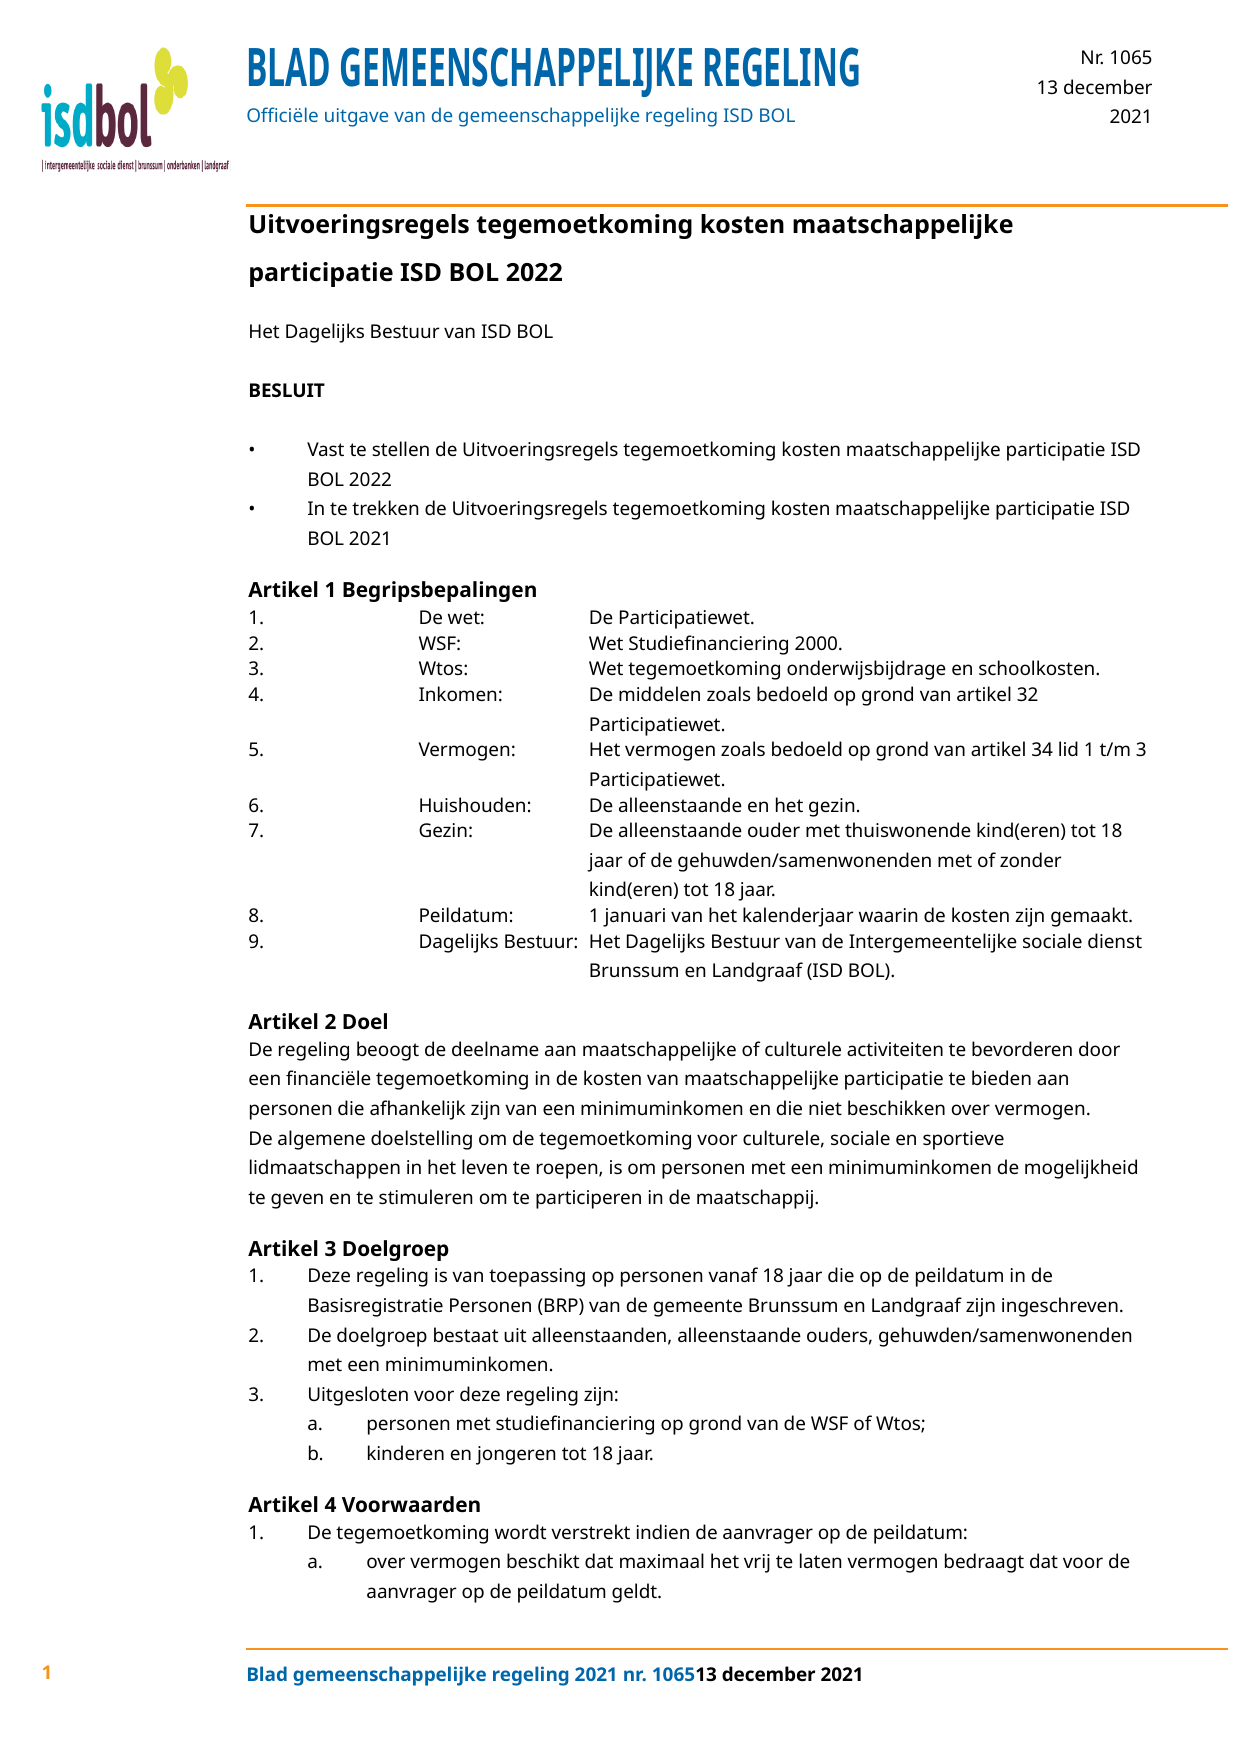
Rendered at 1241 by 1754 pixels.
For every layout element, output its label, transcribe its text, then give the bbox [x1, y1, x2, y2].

table_cell 7. [248, 818, 418, 902]
table_cell 5. [248, 736, 418, 792]
table_cell De middelen zoals bedoeld op grond van artikel 32 Participatiewet. [589, 681, 1152, 736]
table_header De wet: [418, 604, 589, 630]
text Uitvoeringsregels tegemoetkoming kosten maatschappelijke participatie ISD BOL 2022 [248, 207, 1152, 288]
table_cell 9. [248, 928, 418, 983]
list kinderen en jongeren tot 18 jaar. [307, 1440, 1152, 1466]
text Artikel 4 Voorwaarden [248, 1491, 1152, 1519]
text De regeling beoogt de deelname aan maatschappelijke of culturele activiteiten te bevorderen door een financiële tegemoetkoming in de kosten van maatschappelijke participatie te bieden aan personen die afhankelijk zijn van een minimuminkomen en die niet beschikken over vermogen. [248, 1036, 1152, 1121]
table_cell Wet Studiefinanciering 2000. [589, 630, 1152, 655]
table_cell Dagelijks Bestuur: [418, 928, 589, 983]
table_cell 1 januari van het kalenderjaar waarin de kosten zijn gemaakt. [589, 903, 1152, 928]
table_cell 4. [248, 681, 418, 736]
table_cell Gezin: [418, 818, 589, 902]
list personen met studiefinanciering op grond van de WSF of Wtos; [307, 1411, 1152, 1436]
table_cell Peildatum: [418, 903, 589, 928]
table_cell Wet tegemoetkoming onderwijsbijdrage en schoolkosten. [589, 655, 1152, 681]
list De tegemoetkoming wordt verstrekt indien de aanvrager op de peildatum: [248, 1519, 1152, 1545]
table_cell Het vermogen zoals bedoeld op grond van artikel 34 lid 1 t/m 3 Participatiewet. [589, 736, 1152, 792]
table_header De Participatiewet. [589, 604, 1152, 630]
table_cell WSF: [418, 630, 589, 655]
table_cell 2. [248, 630, 418, 655]
table_cell Wtos: [418, 655, 589, 681]
list over vermogen beschikt dat maximaal het vrij te laten vermogen bedraagt dat voor de aanvrager op de peildatum geldt. [307, 1549, 1152, 1604]
text BESLUIT [248, 377, 1152, 403]
text De algemene doelstelling om de tegemoetkoming voor culturele, sociale en sportieve lidmaatschappen in het leven te roepen, is om personen met een minimuminkomen de mogelijkheid te geven en te stimuleren om te participeren in de maatschappij. [248, 1125, 1152, 1209]
list Vast te stellen de Uitvoeringsregels tegemoetkoming kosten maatschappelijke participatie ISD BOL 2022 [248, 436, 1152, 492]
list In te trekken de Uitvoeringsregels tegemoetkoming kosten maatschappelijke participatie ISD BOL 2021 [248, 495, 1152, 551]
text Artikel 2 Doel [248, 1007, 1152, 1036]
table_cell 6. [248, 792, 418, 817]
table_cell De alleenstaande en het gezin. [589, 792, 1152, 817]
table_header 1. [248, 604, 418, 630]
table_cell 8. [248, 903, 418, 928]
text Artikel 3 Doelgroep [248, 1234, 1152, 1263]
picture [41, 47, 231, 172]
text Artikel 1 Begripsbepalingen [248, 575, 1152, 604]
list Deze regeling is van toepassing op personen vanaf 18 jaar die op de peildatum in de Basisregistratie Personen (BRP) van de gemeente Brunssum en Landgraaf zijn ingeschreven. [248, 1263, 1152, 1318]
text Het Dagelijks Bestuur van ISD BOL [248, 318, 1152, 344]
list De doelgroep bestaat uit alleenstaanden, alleenstaande ouders, gehuwden/samenwonenden met een minimuminkomen. [248, 1322, 1152, 1377]
table_cell Huishouden: [418, 792, 589, 817]
list Uitgesloten voor deze regeling zijn: [248, 1381, 1152, 1407]
table_cell 3. [248, 655, 418, 681]
table_cell Het Dagelijks Bestuur van de Intergemeentelijke sociale dienst Brunssum en Landgraaf (ISD BOL). [589, 928, 1152, 983]
table_cell Vermogen: [418, 736, 589, 792]
table_cell Inkomen: [418, 681, 589, 736]
table_cell De alleenstaande ouder met thuiswonende kind(eren) tot 18 jaar of de gehuwden/samenwonenden met of zonder kind(eren) tot 18 jaar. [589, 818, 1152, 902]
